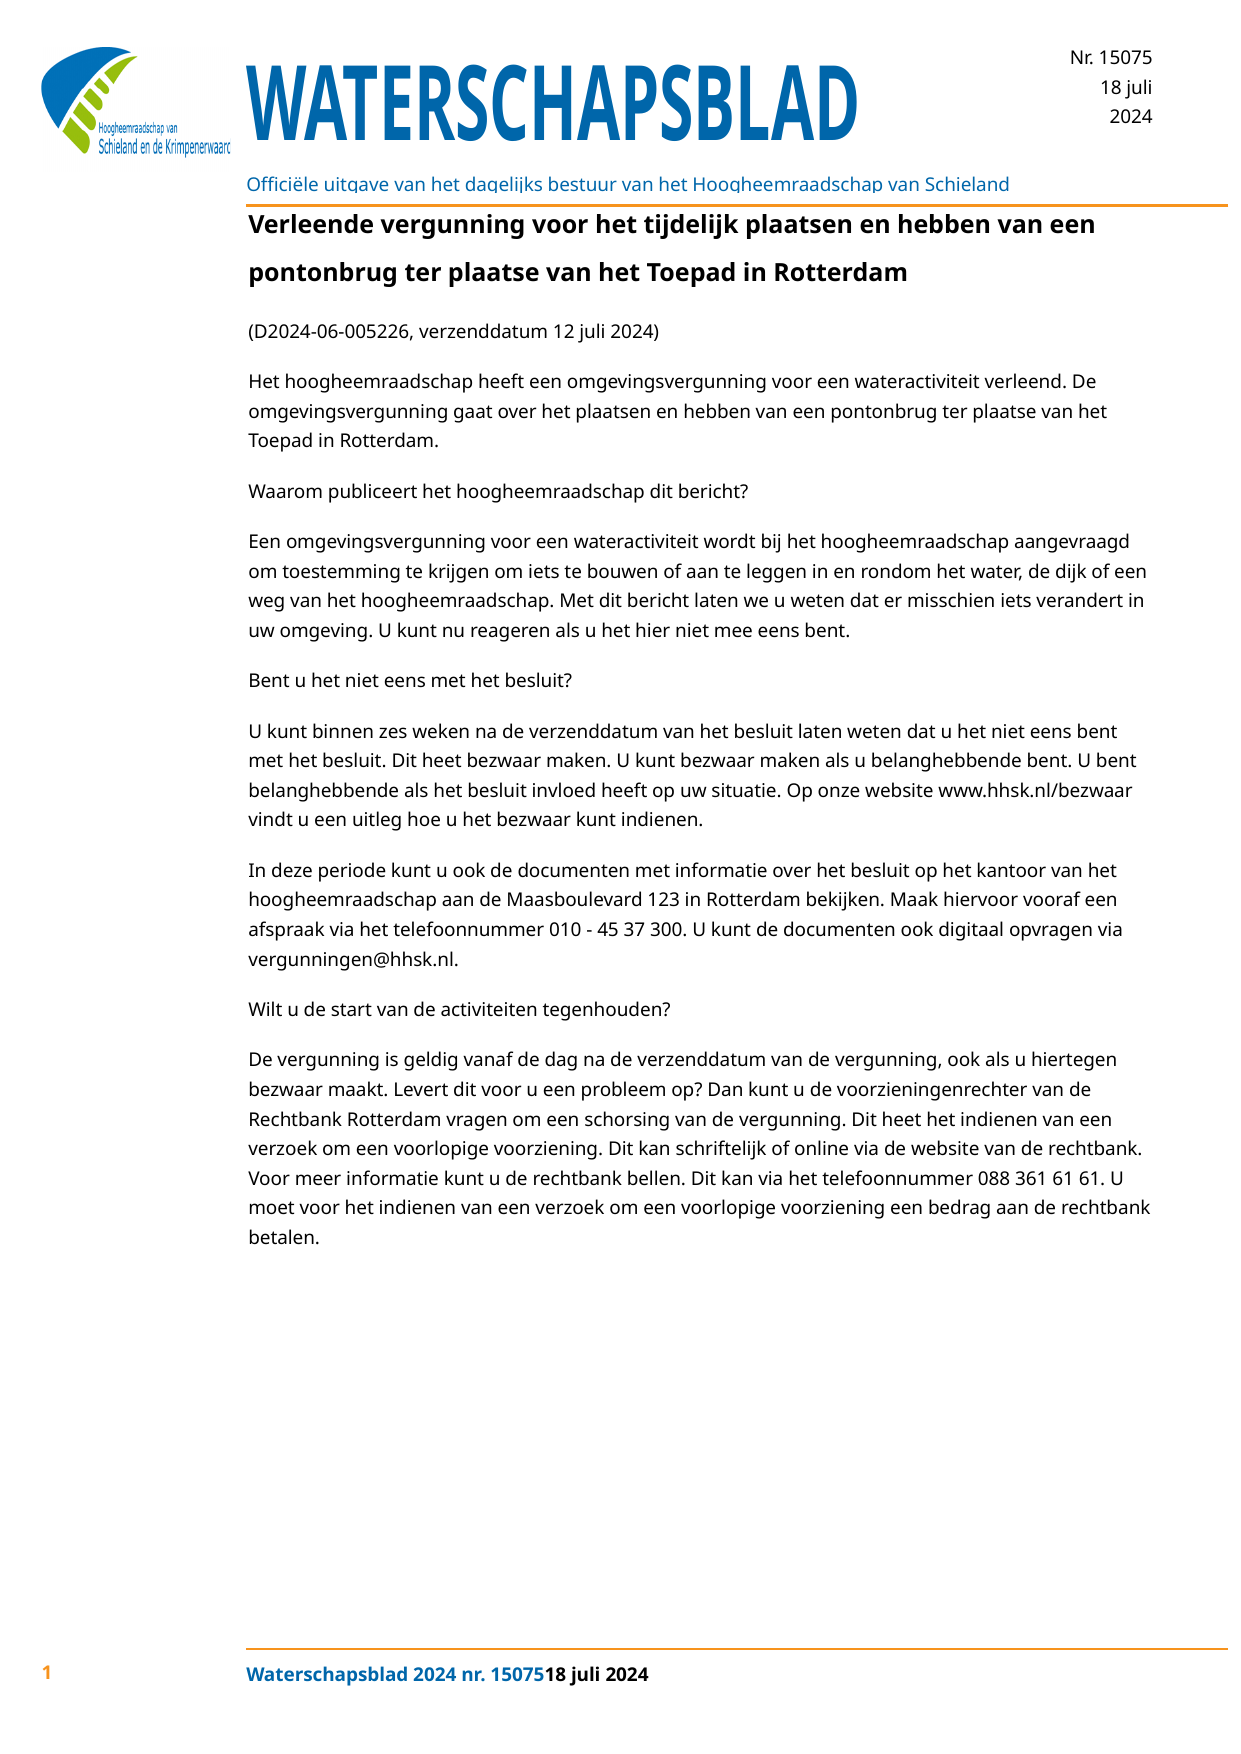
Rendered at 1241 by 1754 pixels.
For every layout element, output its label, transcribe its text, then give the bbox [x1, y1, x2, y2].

picture [41, 47, 231, 172]
text Wilt u de start van de activiteiten tegenhouden? [248, 996, 1152, 1022]
text In deze periode kunt u ook de documenten met informatie over het besluit op het kantoor van het hoogheemraadschap aan de Maasboulevard 123 in Rotterdam bekijken. Maak hiervoor vooraf een afspraak via het telefoonnummer 010 - 45 37 300. U kunt de documenten ook digitaal opvragen via vergunningen@hhsk.nl. [248, 857, 1152, 972]
text (D2024-06-005226, verzenddatum 12 juli 2024) [248, 318, 1152, 344]
text Het hoogheemraadschap heeft een omgevingsvergunning voor een wateractiviteit verleend. De omgevingsvergunning gaat over het plaatsen en hebben van een pontonbrug ter plaatse van het Toepad in Rotterdam. [248, 368, 1152, 453]
text Bent u het niet eens met het besluit? [248, 667, 1152, 693]
text De vergunning is geldig vanaf de dag na de verzenddatum van de vergunning, ook als u hiertegen bezwaar maakt. Levert dit voor u een probleem op? Dan kunt u de voorzieningenrechter van de Rechtbank Rotterdam vragen om een schorsing van de vergunning. Dit heet het indienen van een verzoek om een voorlopige voorziening. Dit kan schriftelijk of online via de website van de rechtbank. Voor meer informatie kunt u de rechtbank bellen. Dit kan via het telefoonnummer 088 361 61 61. U moet voor het indienen van een verzoek om een voorlopige voorziening een bedrag aan de rechtbank betalen. [248, 1047, 1152, 1250]
text Verleende vergunning voor het tijdelijk plaatsen en hebben van een pontonbrug ter plaatse van het Toepad in Rotterdam [248, 207, 1152, 288]
text Een omgevingsvergunning voor een wateractiviteit wordt bij het hoogheemraadschap aangevraagd om toestemming te krijgen om iets te bouwen of aan te leggen in en rondom het water, de dijk of een weg van het hoogheemraadschap. Met dit bericht laten we u weten dat er misschien iets verandert in uw omgeving. U kunt nu reageren als u het hier niet mee eens bent. [248, 528, 1152, 643]
text U kunt binnen zes weken na de verzenddatum van het besluit laten weten dat u het niet eens bent met het besluit. Dit heet bezwaar maken. U kunt bezwaar maken als u belanghebbende bent. U bent belanghebbende als het besluit invloed heeft op uw situatie. Op onze website www.hhsk.nl/bezwaar vindt u een uitleg hoe u het bezwaar kunt indienen. [248, 718, 1152, 832]
text Waarom publiceert het hoogheemraadschap dit bericht? [248, 478, 1152, 504]
